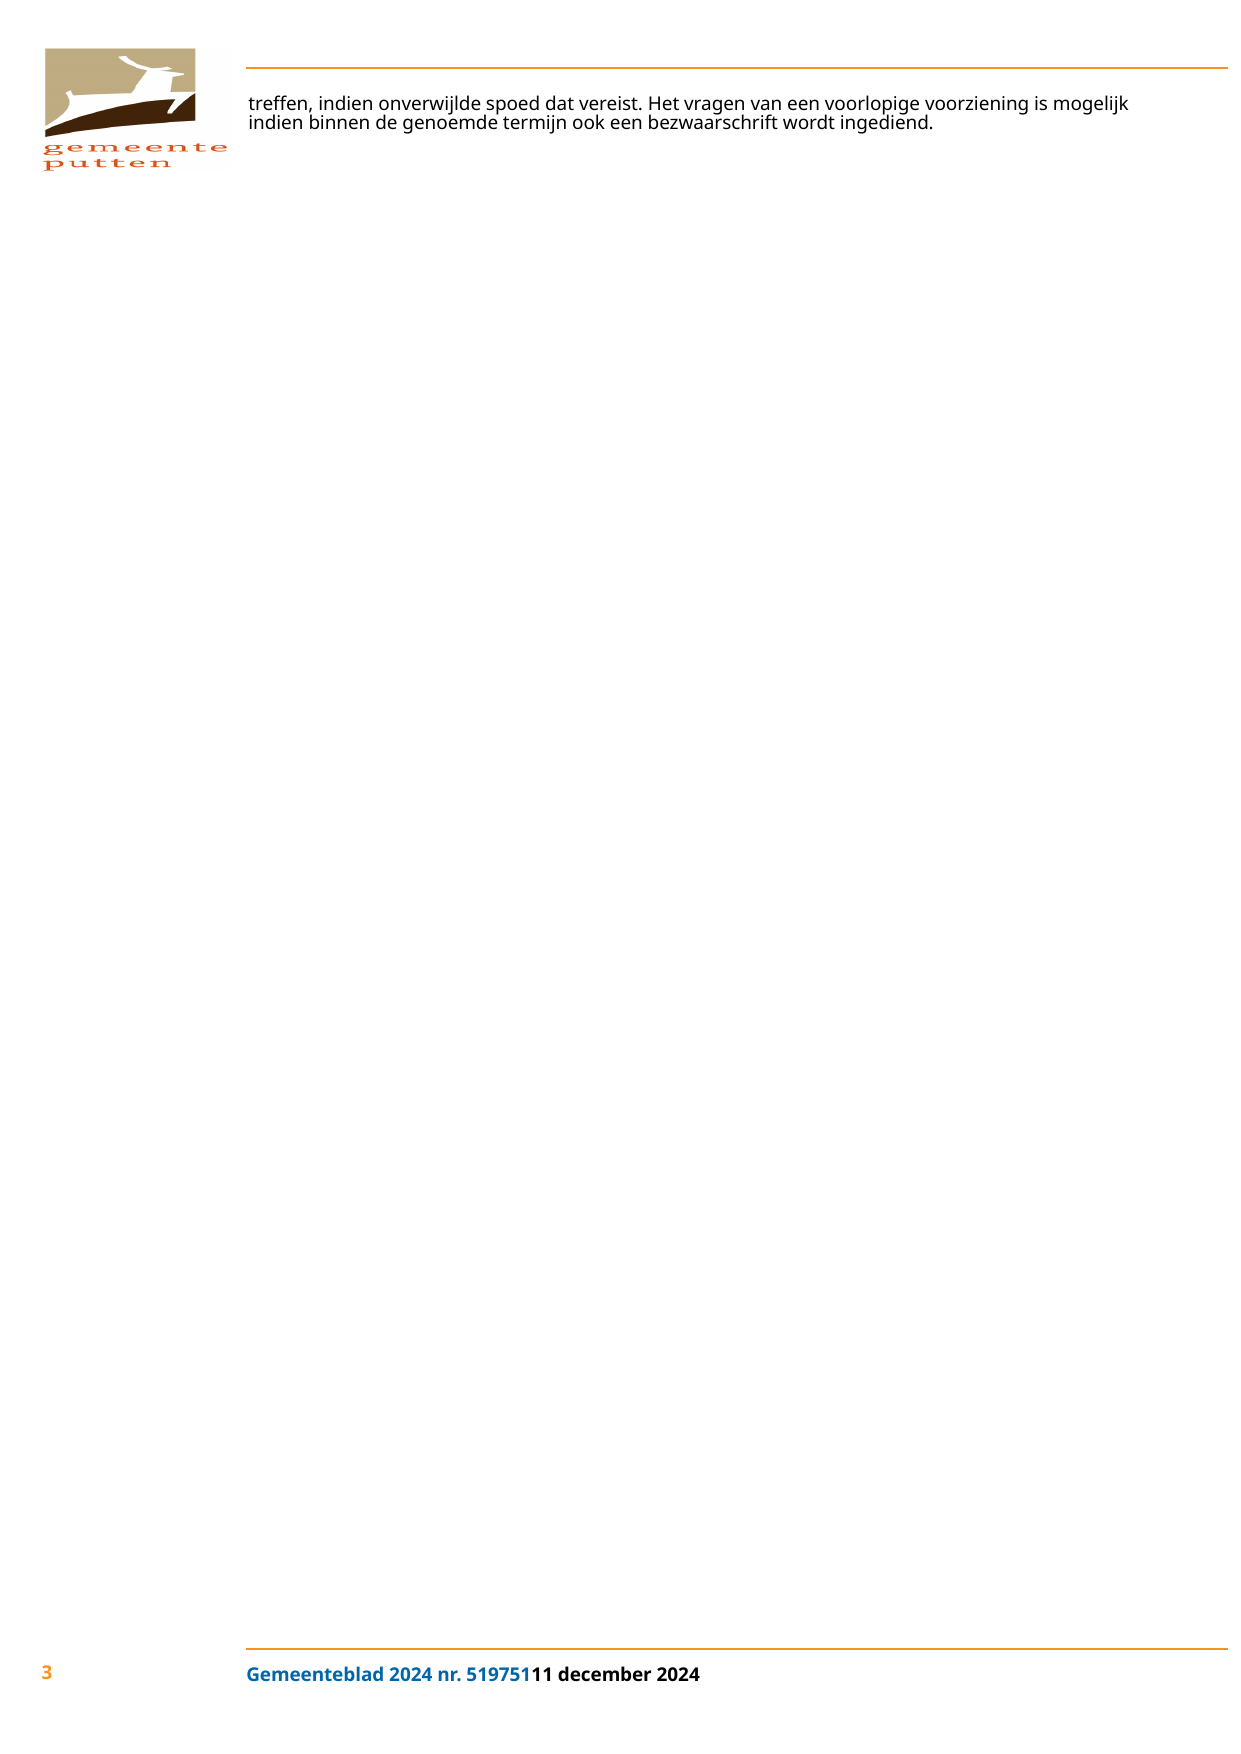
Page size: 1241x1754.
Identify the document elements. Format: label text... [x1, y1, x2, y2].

text treffen, indien onverwijlde spoed dat vereist. Het vragen van een voorlopige voorziening is mogelijk indien binnen de genoemde termijn ook een bezwaarschrift wordt ingediend. [248, 95, 1152, 133]
picture [41, 47, 231, 172]
